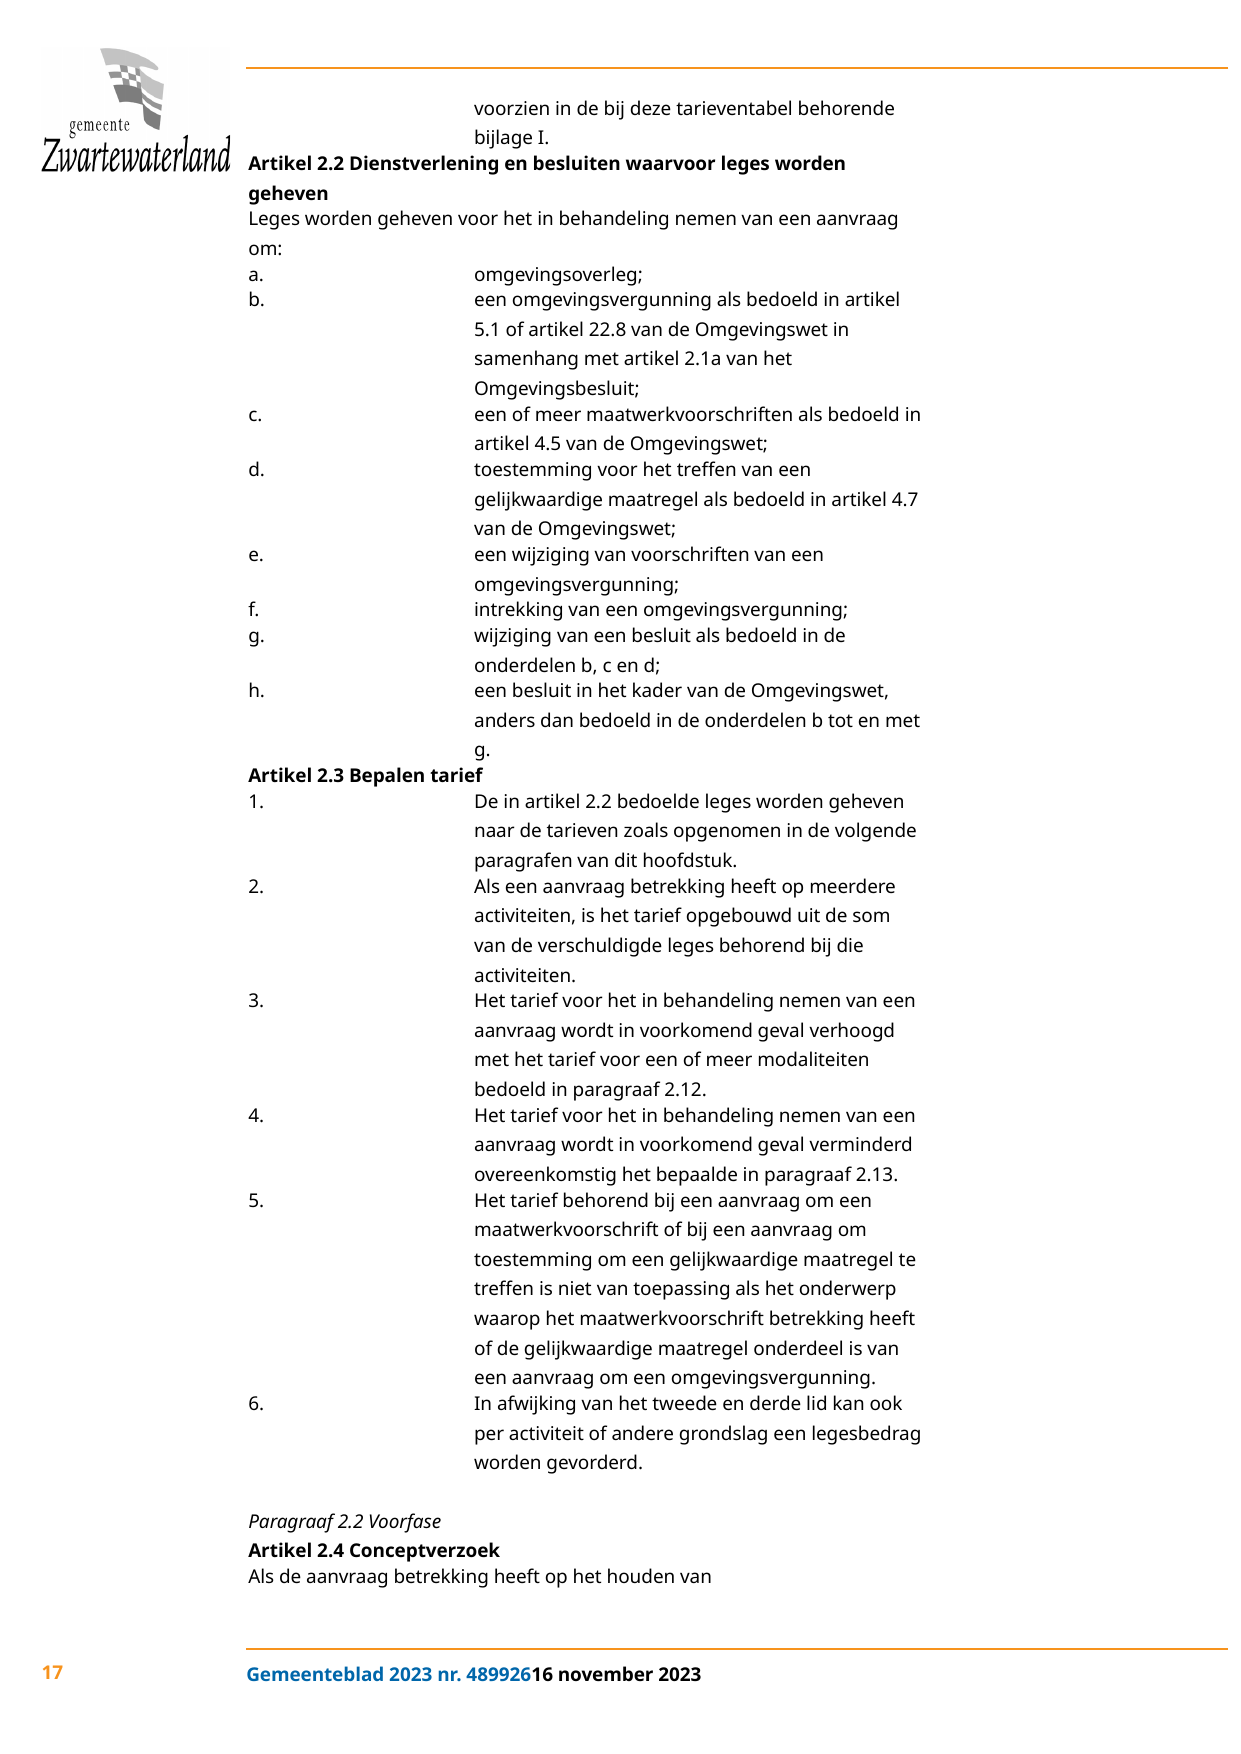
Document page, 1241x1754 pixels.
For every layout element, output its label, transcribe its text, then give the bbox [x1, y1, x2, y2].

table_cell [248, 95, 474, 150]
table_cell [926, 401, 1152, 456]
table_cell 5. [248, 1187, 474, 1390]
table_cell [926, 596, 1152, 622]
table_cell [926, 622, 1152, 677]
text Paragraaf 2.2 Voorfase [248, 1508, 1152, 1533]
table_cell een wijziging van voorschriften van een omgevingsvergunning; [474, 541, 926, 596]
table_cell [926, 286, 1152, 401]
table_cell [926, 150, 1152, 205]
table_cell Het tarief voor het in behandeling nemen van een aanvraag wordt in voorkomend geval verminderd overeenkomstig het bepaalde in paragraaf 2.13. [474, 1102, 926, 1187]
table_cell e. [248, 541, 474, 596]
table_cell een besluit in het kader van de Omgevingswet, anders dan bedoeld in de onderdelen b tot en met g. [474, 678, 926, 762]
table_cell In afwijking van het tweede en derde lid kan ook per activiteit of andere grondslag een legesbedrag worden gevorderd. [474, 1390, 926, 1475]
table_cell Als een aanvraag betrekking heeft op meerdere activiteiten, is het tarief opgebouwd uit de som van de verschuldigde leges behorend bij die activiteiten. [474, 873, 926, 987]
table_header Artikel 2.4 Conceptverzoek [248, 1538, 850, 1563]
table_cell [926, 678, 1152, 762]
table_cell [926, 205, 1152, 261]
table_cell Als de aanvraag betrekking heeft op het houden van [248, 1563, 850, 1589]
table_cell [926, 541, 1152, 596]
table_cell c. [248, 401, 474, 456]
table_cell een omgevingsvergunning als bedoeld in artikel 5.1 of artikel 22.8 van de Omgevingswet in samenhang met artikel 2.1a van het Omgevingsbesluit; [474, 286, 926, 401]
table_cell Artikel 2.3 Bepalen tarief [248, 763, 926, 788]
table_cell d. [248, 456, 474, 541]
table_cell voorzien in de bij deze tarieventabel behorende bijlage I. [474, 95, 926, 150]
table_cell [926, 1390, 1152, 1475]
table_cell Leges worden geheven voor het in behandeling nemen van een aanvraag om: [248, 205, 926, 261]
table_cell wijziging van een besluit als bedoeld in de onderdelen b, c en d; [474, 622, 926, 677]
table_header [850, 1538, 1152, 1563]
table_cell 1. [248, 788, 474, 873]
table_cell [926, 261, 1152, 286]
table_cell 3. [248, 988, 474, 1102]
table_cell h. [248, 678, 474, 762]
picture [41, 47, 231, 172]
table_cell [926, 1187, 1152, 1390]
table_cell b. [248, 286, 474, 401]
table_cell De in artikel 2.2 bedoelde leges worden geheven naar de tarieven zoals opgenomen in de volgende paragrafen van dit hoofdstuk. [474, 788, 926, 873]
table_cell [926, 456, 1152, 541]
table_cell een of meer maatwerkvoorschriften als bedoeld in artikel 4.5 van de Omgevingswet; [474, 401, 926, 456]
table_cell omgevingsoverleg; [474, 261, 926, 286]
table_cell toestemming voor het treffen van een gelijkwaardige maatregel als bedoeld in artikel 4.7 van de Omgevingswet; [474, 456, 926, 541]
table_cell Het tarief voor het in behandeling nemen van een aanvraag wordt in voorkomend geval verhoogd met het tarief voor een of meer modaliteiten bedoeld in paragraaf 2.12. [474, 988, 926, 1102]
table_cell Het tarief behorend bij een aanvraag om een maatwerkvoorschrift of bij een aanvraag om toestemming om een gelijkwaardige maatregel te treffen is niet van toepassing als het onderwerp waarop het maatwerkvoorschrift betrekking heeft of de gelijkwaardige maatregel onderdeel is van een aanvraag om een omgevingsvergunning. [474, 1187, 926, 1390]
table_cell 2. [248, 873, 474, 987]
table_cell [926, 95, 1152, 150]
table_cell 6. [248, 1390, 474, 1475]
table_cell a. [248, 261, 474, 286]
table_cell [926, 988, 1152, 1102]
table_cell Artikel 2.2 Dienstverlening en besluiten waarvoor leges worden geheven [248, 150, 926, 205]
table_cell [850, 1563, 1152, 1589]
table_cell [926, 873, 1152, 987]
table_cell f. [248, 596, 474, 622]
table_cell g. [248, 622, 474, 677]
table_cell [926, 788, 1152, 873]
table_cell [926, 1102, 1152, 1187]
table_cell [926, 763, 1152, 788]
table_cell intrekking van een omgevingsvergunning; [474, 596, 926, 622]
table_cell 4. [248, 1102, 474, 1187]
